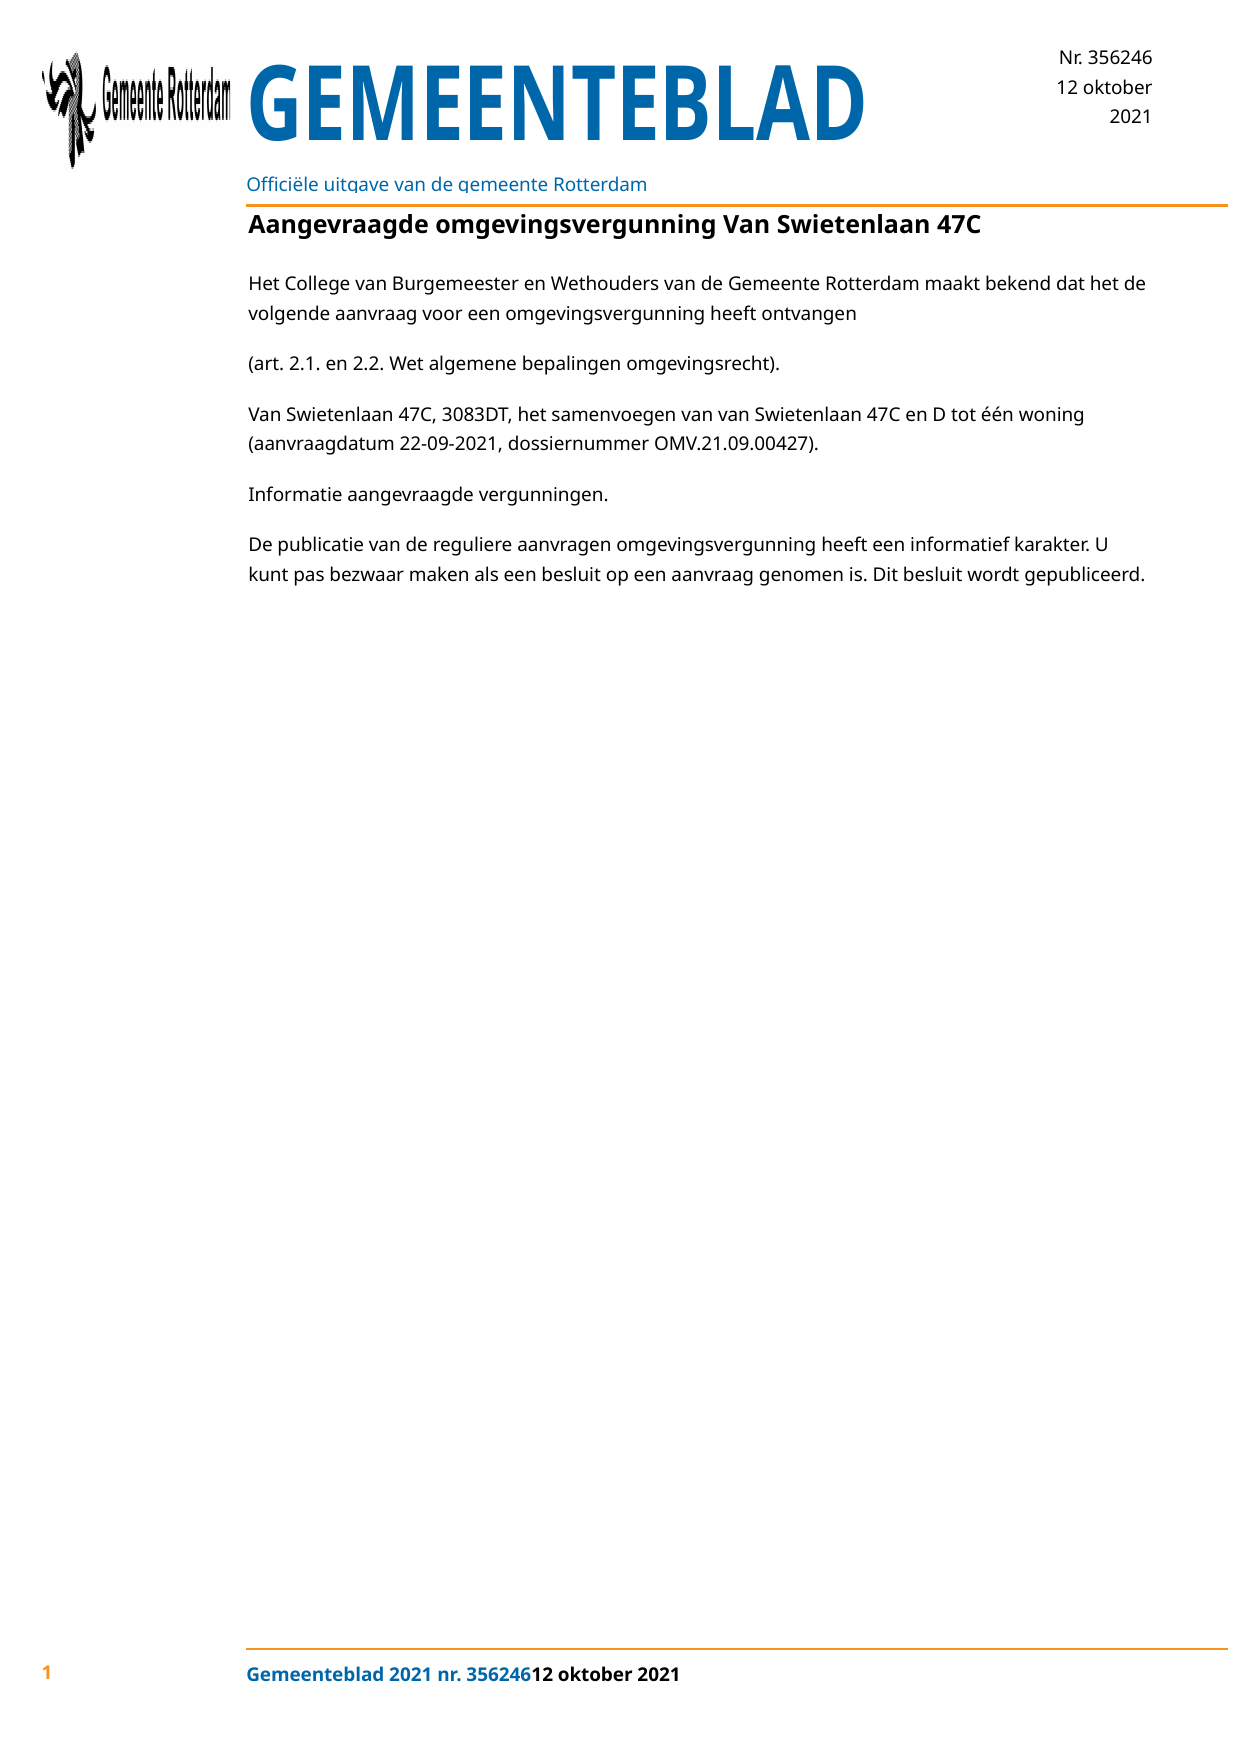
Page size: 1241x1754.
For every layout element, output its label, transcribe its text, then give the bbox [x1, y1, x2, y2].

text De publicatie van de reguliere aanvragen omgevingsvergunning heeft een informatief karakter. U kunt pas bezwaar maken als een besluit op een aanvraag genomen is. Dit besluit wordt gepubliceerd. [248, 531, 1152, 586]
picture [41, 47, 231, 172]
text Aangevraagde omgevingsvergunning Van Swietenlaan 47C [248, 207, 1152, 241]
text Informatie aangevraagde vergunningen. [248, 481, 1152, 506]
text (art. 2.1. en 2.2. Wet algemene bepalingen omgevingsrecht). [248, 350, 1152, 376]
text Van Swietenlaan 47C, 3083DT, het samenvoegen van van Swietenlaan 47C en D tot één woning (aanvraagdatum 22-09-2021, dossiernummer OMV.21.09.00427). [248, 401, 1152, 456]
text Het College van Burgemeester en Wethouders van de Gemeente Rotterdam maakt bekend dat het de volgende aanvraag voor een omgevingsvergunning heeft ontvangen [248, 270, 1152, 326]
